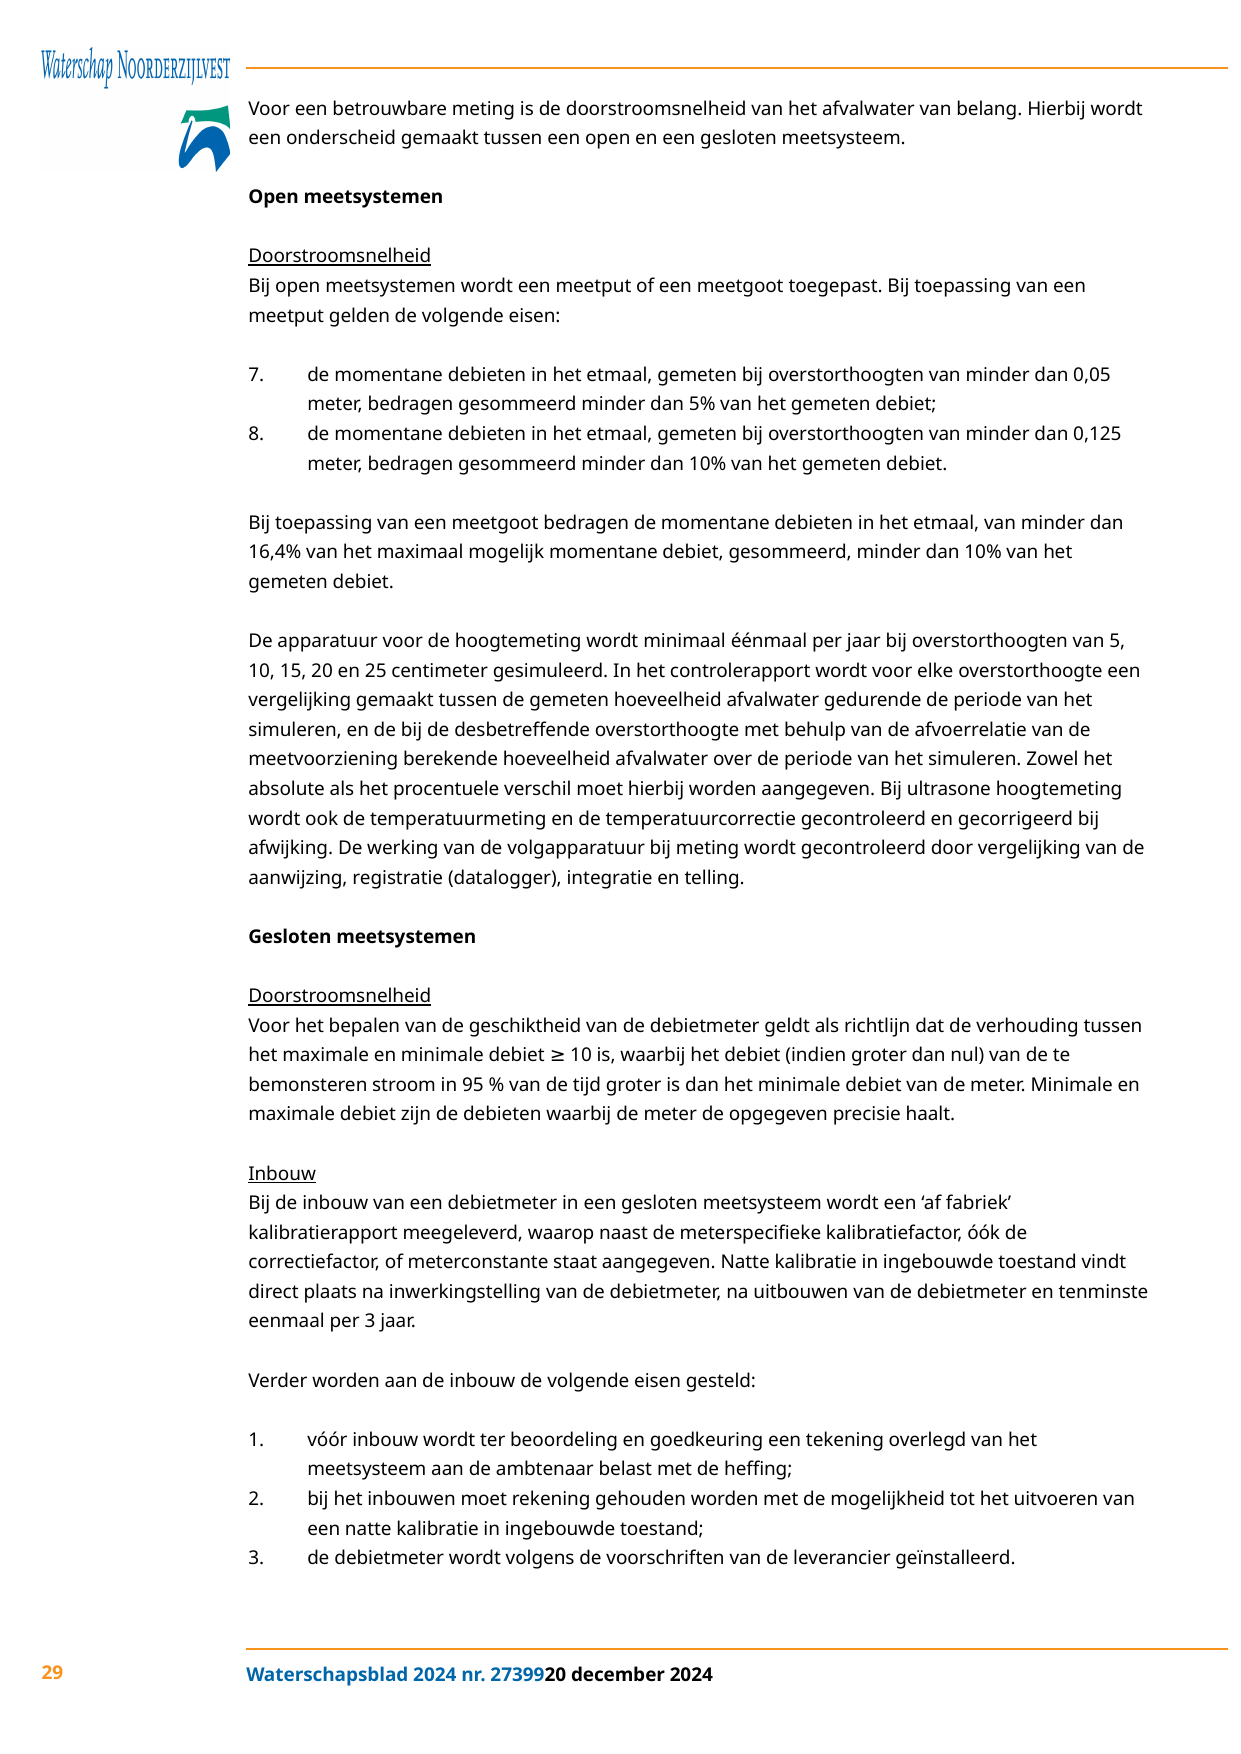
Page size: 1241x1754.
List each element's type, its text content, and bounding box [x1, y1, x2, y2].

text Verder worden aan de inbouw de volgende eisen gesteld: [248, 1367, 1152, 1393]
list de momentane debieten in het etmaal, gemeten bij overstorthoogten van minder dan 0,125 meter, bedragen gesommeerd minder dan 10% van het gemeten debiet. [248, 420, 1152, 476]
text Bij toepassing van een meetgoot bedragen de momentane debieten in het etmaal, van minder dan 16,4% van het maximaal mogelijk momentane debiet, gesommeerd, minder dan 10% van het gemeten debiet. [248, 509, 1152, 594]
text Gesloten meetsystemen [248, 923, 1152, 949]
text Bij de inbouw van een debietmeter in een gesloten meetsysteem wordt een ‘af fabriek’ kalibratierapport meegeleverd, waarop naast de meterspecifieke kalibratiefactor, óók de correctiefactor, of meterconstante staat aangegeven. Natte kalibratie in ingebouwde toestand vindt direct plaats na inwerkingstelling van de debietmeter, na uitbouwen van de debietmeter en tenminste eenmaal per 3 jaar. [248, 1189, 1152, 1333]
text Doorstroomsnelheid [248, 243, 1152, 268]
list vóór inbouw wordt ter beoordeling en goedkeuring een tekening overlegd van het meetsysteem aan de ambtenaar belast met de heffing; [248, 1426, 1152, 1481]
text Bij open meetsystemen wordt een meetput of een meetgoot toegepast. Bij toepassing van een meetput gelden de volgende eisen: [248, 272, 1152, 328]
text Voor het bepalen van de geschiktheid van de debietmeter geldt als richtlijn dat de verhouding tussen het maximale en minimale debiet ≥ 10 is, waarbij het debiet (indien groter dan nul) van de te bemonsteren stroom in 95 % van de tijd groter is dan het minimale debiet van de meter. Minimale en maximale debiet zijn de debieten waarbij de meter de opgegeven precisie haalt. [248, 1012, 1152, 1126]
text Voor een betrouwbare meting is de doorstroomsnelheid van het afvalwater van belang. Hierbij wordt een onderscheid gemaakt tussen een open en een gesloten meetsysteem. [248, 95, 1152, 150]
text Inbouw [248, 1160, 1152, 1186]
text Doorstroomsnelheid [248, 982, 1152, 1008]
picture [41, 47, 231, 172]
list bij het inbouwen moet rekening gehouden worden met de mogelijkheid tot het uitvoeren van een natte kalibratie in ingebouwde toestand; [248, 1485, 1152, 1541]
list de momentane debieten in het etmaal, gemeten bij overstorthoogten van minder dan 0,05 meter, bedragen gesommeerd minder dan 5% van het gemeten debiet; [248, 361, 1152, 416]
list de debietmeter wordt volgens de voorschriften van de leverancier geïnstalleerd. [248, 1544, 1152, 1570]
text De apparatuur voor de hoogtemeting wordt minimaal éénmaal per jaar bij overstorthoogten van 5, 10, 15, 20 en 25 centimeter gesimuleerd. In het controlerapport wordt voor elke overstorthoogte een vergelijking gemaakt tussen de gemeten hoeveelheid afvalwater gedurende de periode van het simuleren, en de bij de desbetreffende overstorthoogte met behulp van de afvoerrelatie van de meetvoorziening berekende hoeveelheid afvalwater over de periode van het simuleren. Zowel het absolute als het procentuele verschil moet hierbij worden aangegeven. Bij ultrasone hoogtemeting wordt ook de temperatuurmeting en de temperatuurcorrectie gecontroleerd en gecorrigeerd bij afwijking. De werking van de volgapparatuur bij meting wordt gecontroleerd door vergelijking van de aanwijzing, registratie (datalogger), integratie en telling. [248, 627, 1152, 890]
text Open meetsystemen [248, 183, 1152, 209]
